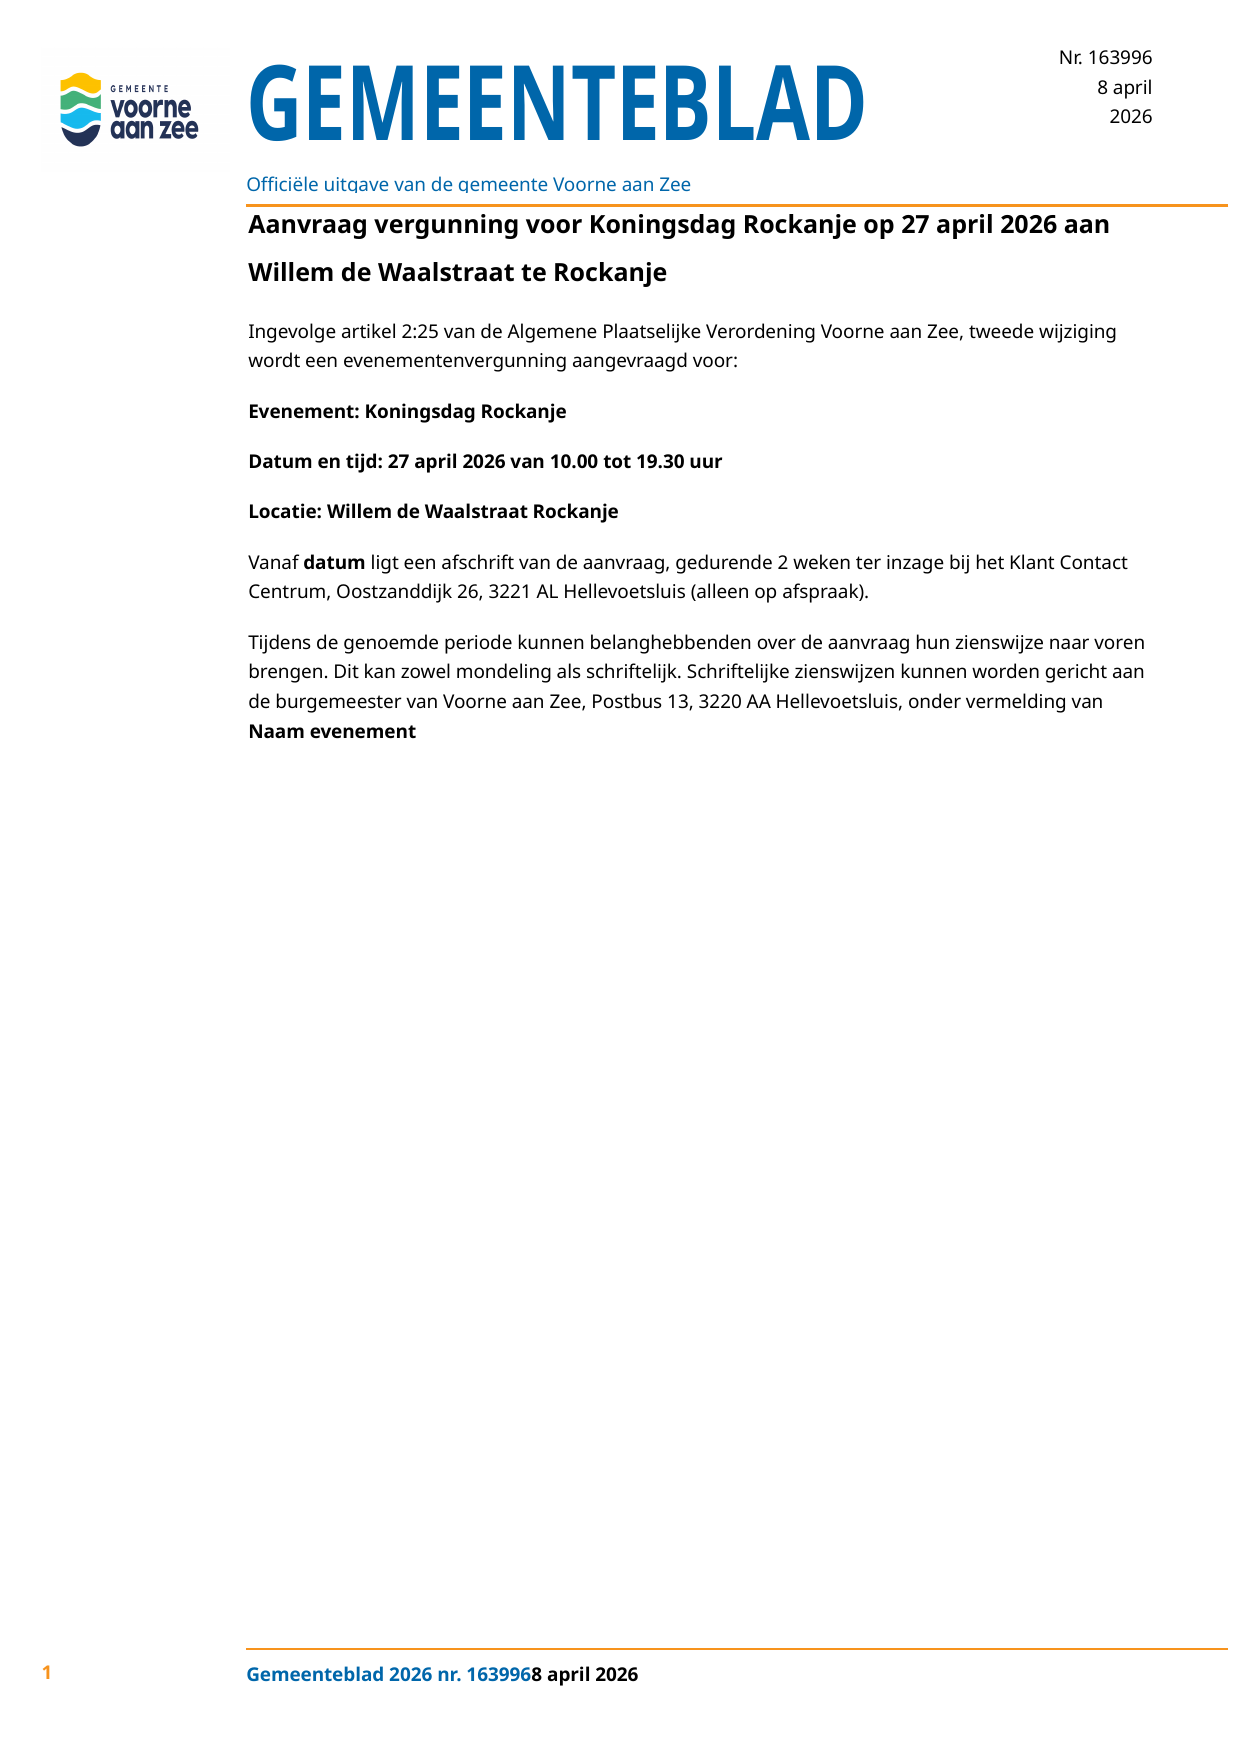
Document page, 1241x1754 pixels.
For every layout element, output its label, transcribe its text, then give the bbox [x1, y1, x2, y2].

text Vanaf datum ligt een afschrift van de aanvraag, gedurende 2 weken ter inzage bij het Klant Contact Centrum, Oostzanddijk 26, 3221 AL Hellevoetsluis (alleen op afspraak). [248, 549, 1152, 604]
picture [41, 47, 231, 172]
text Ingevolge artikel 2:25 van de Algemene Plaatselijke Verordening Voorne aan Zee, tweede wijziging wordt een evenementenvergunning aangevraagd voor: [248, 318, 1152, 373]
text Locatie: Willem de Waalstraat Rockanje [248, 499, 1152, 524]
text Aanvraag vergunning voor Koningsdag Rockanje op 27 april 2026 aan Willem de Waalstraat te Rockanje [248, 207, 1152, 288]
text Evenement: Koningsdag Rockanje [248, 398, 1152, 424]
text Tijdens de genoemde periode kunnen belanghebbenden over de aanvraag hun zienswijze naar voren brengen. Dit kan zowel mondeling als schriftelijk. Schriftelijke zienswijzen kunnen worden gericht aan de burgemeester van Voorne aan Zee, Postbus 13, 3220 AA Hellevoetsluis, onder vermelding van Naam evenement [248, 629, 1152, 744]
text Datum en tijd: 27 april 2026 van 10.00 tot 19.30 uur [248, 448, 1152, 474]
